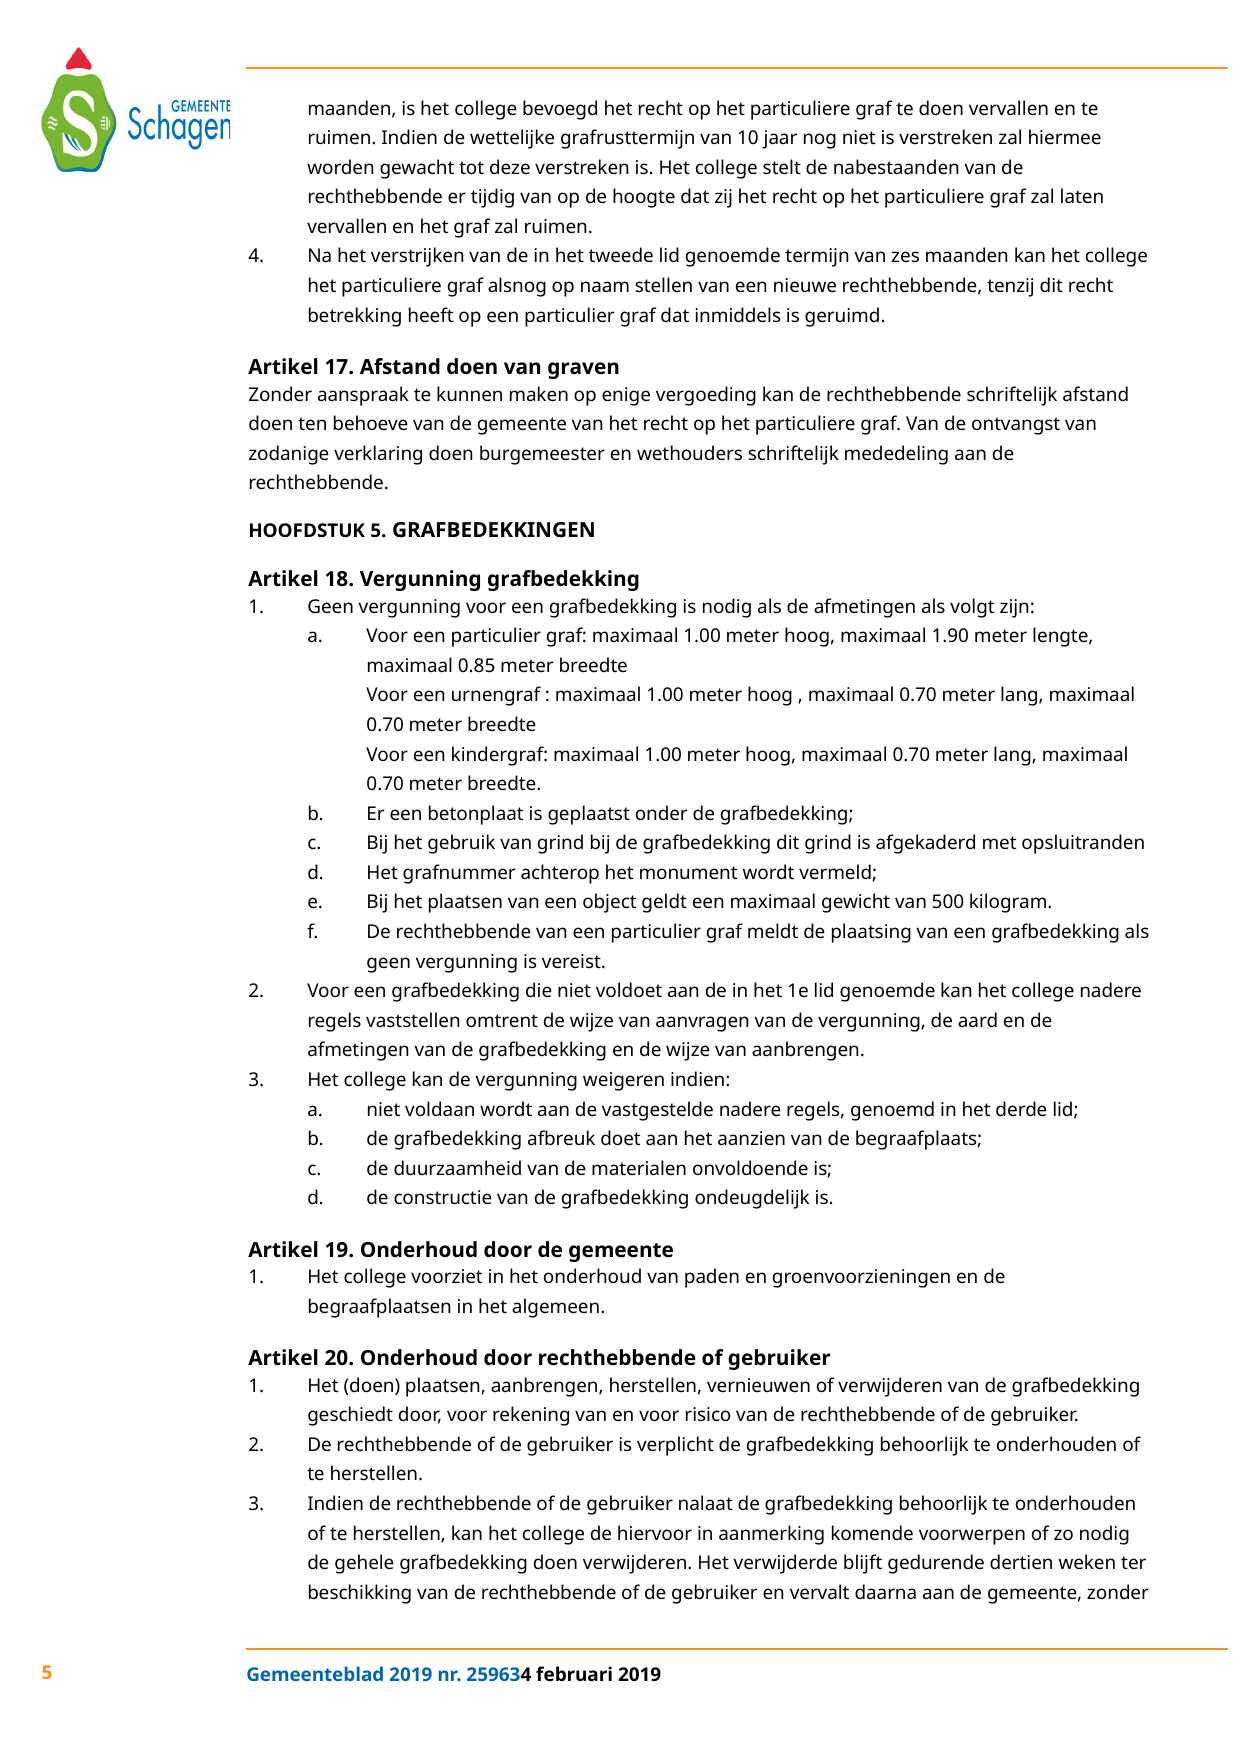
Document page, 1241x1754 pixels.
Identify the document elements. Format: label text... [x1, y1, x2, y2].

list Het college voorziet in het onderhoud van paden en groenvoorzieningen en de begraafplaatsen in het algemeen. [248, 1263, 1152, 1319]
list Bij het plaatsen van een object geldt een maximaal gewicht van 500 kilogram. [307, 889, 1152, 914]
list Geen vergunning voor een grafbedekking is nodig als de afmetingen als volgt zijn: [248, 593, 1152, 618]
text Artikel 17. Afstand doen van graven [248, 352, 1152, 381]
list De rechthebbende of de gebruiker is verplicht de grafbedekking behoorlijk te onderhouden of te herstellen. [248, 1431, 1152, 1486]
list de duurzaamheid van de materialen onvoldoende is; [307, 1155, 1152, 1181]
list Na het verstrijken van de in het tweede lid genoemde termijn van zes maanden kan het college het particuliere graf alsnog op naam stellen van een nieuwe rechthebbende, tenzij dit recht betrekking heeft op een particulier graf dat inmiddels is geruimd. [248, 243, 1152, 328]
list Het grafnummer achterop het monument wordt vermeld; [307, 859, 1152, 885]
text Artikel 18. Vergunning grafbedekking [248, 564, 1152, 593]
list de constructie van de grafbedekking ondeugdelijk is. [307, 1184, 1152, 1210]
text Zonder aanspraak te kunnen maken op enige vergoeding kan de rechthebbende schriftelijk afstand doen ten behoeve van de gemeente van het recht op het particuliere graf. Van de ontvangst van zodanige verklaring doen burgemeester en wethouders schriftelijk mededeling aan de rechthebbende. [248, 381, 1152, 495]
list Bij het gebruik van grind bij de grafbedekking dit grind is afgekaderd met opsluitranden [307, 829, 1152, 855]
list Het college kan de vergunning weigeren indien: [248, 1066, 1152, 1092]
list Het (doen) plaatsen, aanbrengen, herstellen, vernieuwen of verwijderen van de grafbedekking geschiedt door, voor rekening van en voor risico van de rechthebbende of de gebruiker. [248, 1372, 1152, 1427]
list Indien de rechthebbende of de gebruiker nalaat de grafbedekking behoorlijk te onderhouden of te herstellen, kan het college de hiervoor in aanmerking komende voorwerpen of zo nodig de gehele grafbedekking doen verwijderen. Het verwijderde blijft gedurende dertien weken ter beschikking van de rechthebbende of de gebruiker en vervalt daarna aan de gemeente, zonder [248, 1490, 1152, 1604]
list Voor een kindergraf: maximaal 1.00 meter hoog, maximaal 0.70 meter lang, maximaal 0.70 meter breedte. [307, 741, 1152, 796]
list niet voldaan wordt aan de vastgestelde nadere regels, genoemd in het derde lid; [307, 1096, 1152, 1121]
list de grafbedekking afbreuk doet aan het aanzien van de begraafplaats; [307, 1125, 1152, 1151]
text Artikel 20. Onderhoud door rechthebbende of gebruiker [248, 1343, 1152, 1372]
list Voor een particulier graf: maximaal 1.00 meter hoog, maximaal 1.90 meter lengte, maximaal 0.85 meter breedte [307, 622, 1152, 678]
list maanden, is het college bevoegd het recht op het particuliere graf te doen vervallen en te ruimen. Indien de wettelijke grafrusttermijn van 10 jaar nog niet is verstreken zal hiermee worden gewacht tot deze verstreken is. Het college stelt de nabestaanden van de rechthebbende er tijdig van op de hoogte dat zij het recht op het particuliere graf zal laten vervallen en het graf zal ruimen. [248, 95, 1152, 239]
text Artikel 19. Onderhoud door de gemeente [248, 1235, 1152, 1263]
list Voor een grafbedekking die niet voldoet aan de in het 1e lid genoemde kan het college nadere regels vaststellen omtrent de wijze van aanvragen van de vergunning, de aard en de afmetingen van de grafbedekking en de wijze van aanbrengen. [248, 977, 1152, 1062]
text HOOFDSTUK 5. GRAFBEDEKKINGEN [248, 515, 1152, 543]
list De rechthebbende van een particulier graf meldt de plaatsing van een grafbedekking als geen vergunning is vereist. [307, 918, 1152, 973]
list Voor een urnengraf : maximaal 1.00 meter hoog , maximaal 0.70 meter lang, maximaal 0.70 meter breedte [307, 682, 1152, 737]
list Er een betonplaat is geplaatst onder de grafbedekking; [307, 800, 1152, 826]
picture [41, 47, 231, 172]
